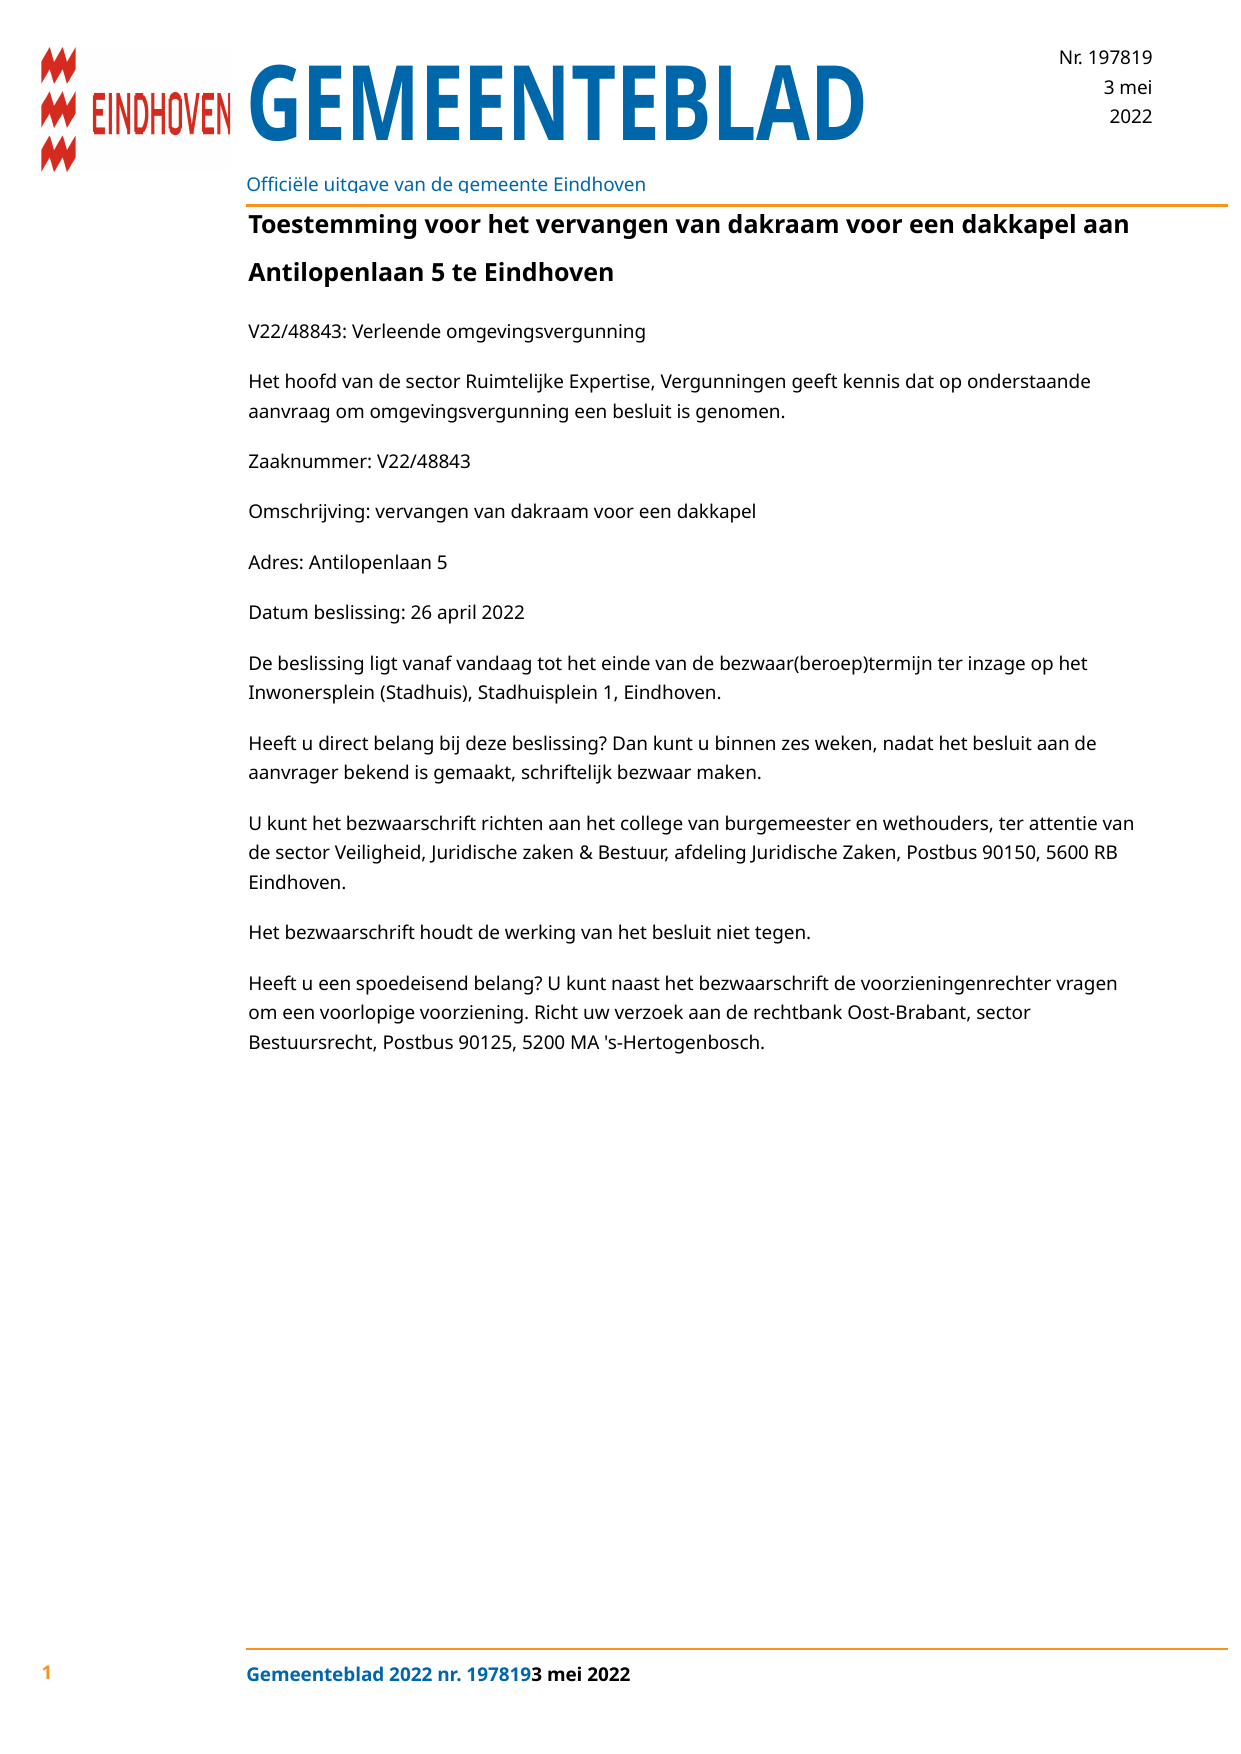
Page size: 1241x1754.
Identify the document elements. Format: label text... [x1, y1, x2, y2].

text Toestemming voor het vervangen van dakraam voor een dakkapel aan Antilopenlaan 5 te Eindhoven [248, 207, 1152, 288]
text V22/48843: Verleende omgevingsvergunning [248, 318, 1152, 344]
text Adres: Antilopenlaan 5 [248, 549, 1152, 575]
text Omschrijving: vervangen van dakraam voor een dakkapel [248, 499, 1152, 524]
text Het hoofd van de sector Ruimtelijke Expertise, Vergunningen geeft kennis dat op onderstaande aanvraag om omgevingsvergunning een besluit is genomen. [248, 368, 1152, 424]
text Heeft u direct belang bij deze beslissing? Dan kunt u binnen zes weken, nadat het besluit aan de aanvrager bekend is gemaakt, schriftelijk bezwaar maken. [248, 730, 1152, 785]
text U kunt het bezwaarschrift richten aan het college van burgemeester en wethouders, ter attentie van de sector Veiligheid, Juridische zaken & Bestuur, afdeling Juridische Zaken, Postbus 90150, 5600 RB Eindhoven. [248, 810, 1152, 895]
text Het bezwaarschrift houdt de werking van het besluit niet tegen. [248, 919, 1152, 945]
text Zaaknummer: V22/48843 [248, 448, 1152, 474]
text De beslissing ligt vanaf vandaag tot het einde van de bezwaar(beroep)termijn ter inzage op het Inwonersplein (Stadhuis), Stadhuisplein 1, Eindhoven. [248, 650, 1152, 705]
text Datum beslissing: 26 april 2022 [248, 599, 1152, 625]
text Heeft u een spoedeisend belang? U kunt naast het bezwaarschrift de voorzieningenrechter vragen om een voorlopige voorziening. Richt uw verzoek aan de rechtbank Oost-Brabant, sector Bestuursrecht, Postbus 90125, 5200 MA 's-Hertogenbosch. [248, 970, 1152, 1055]
picture [41, 47, 231, 172]
